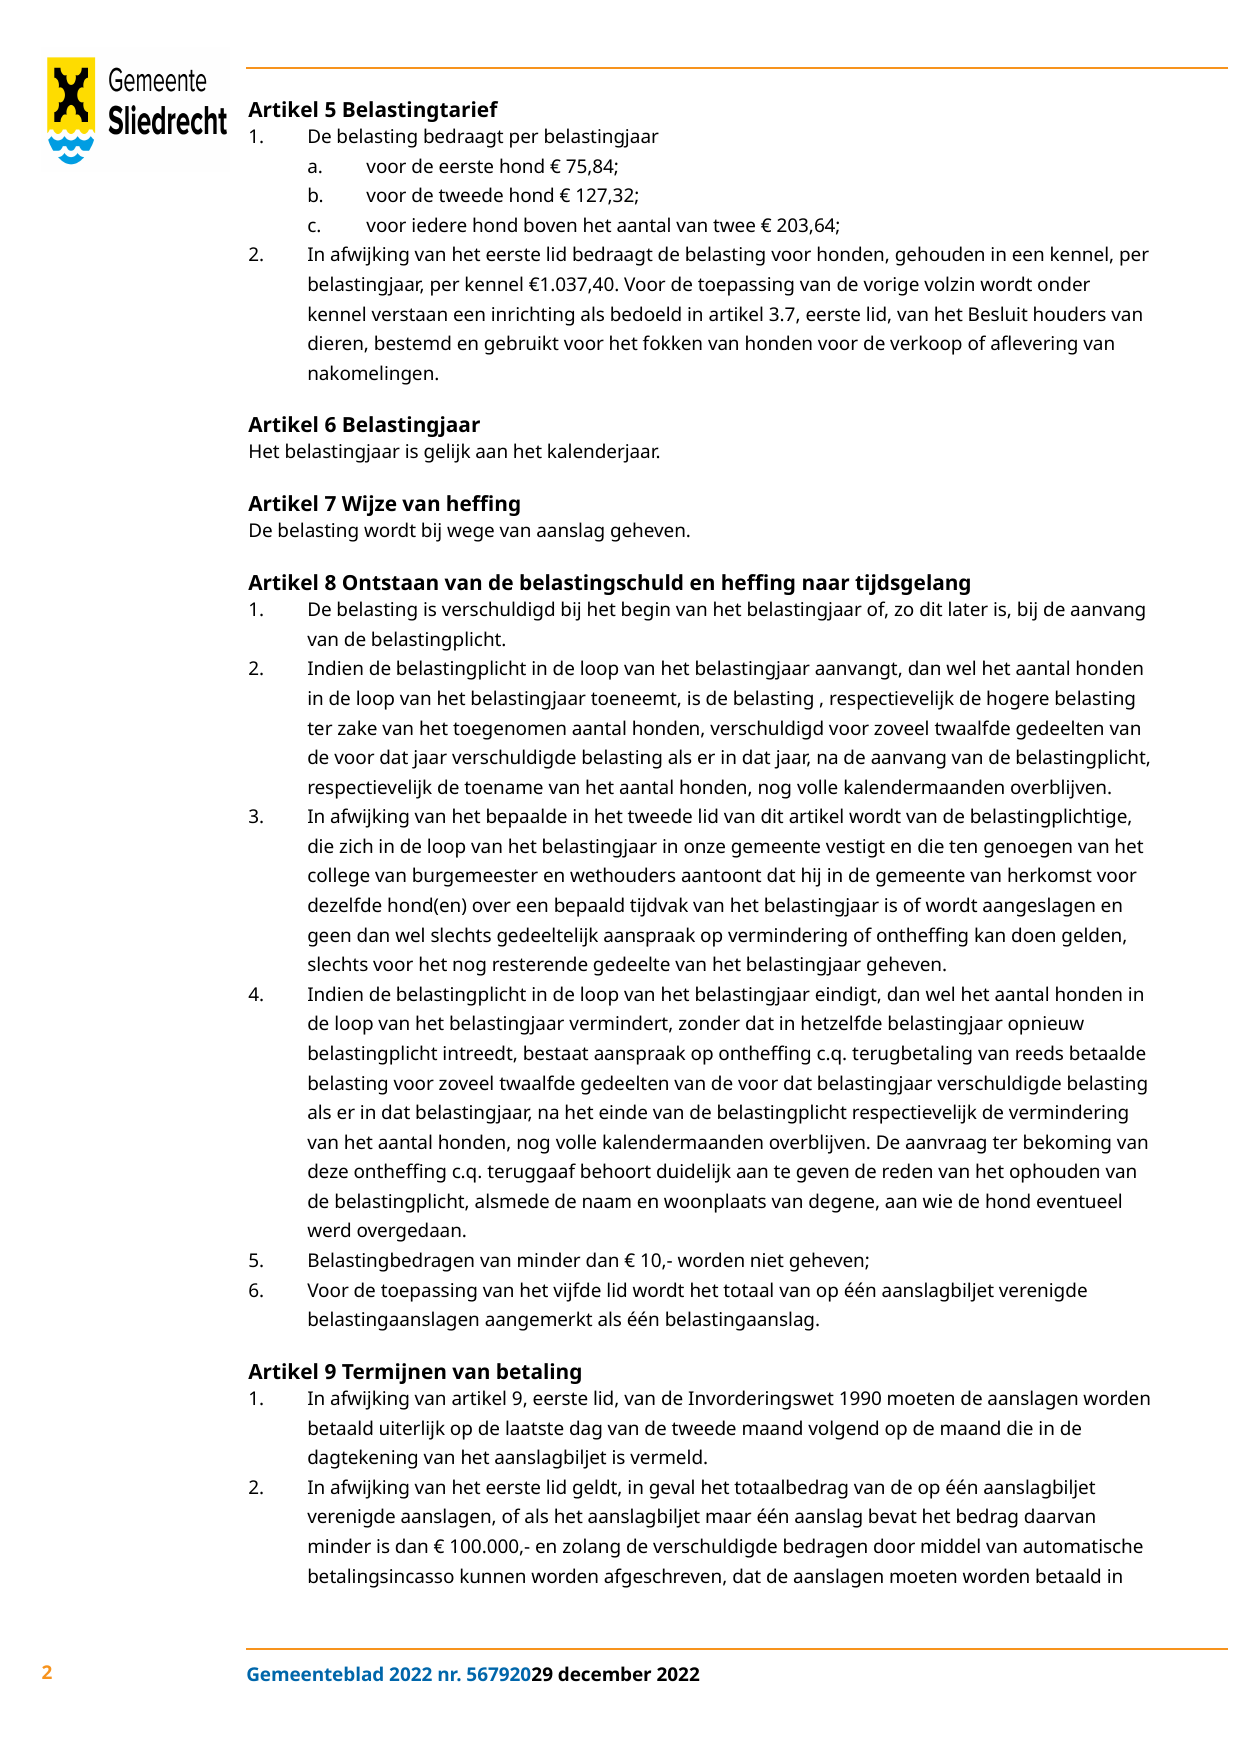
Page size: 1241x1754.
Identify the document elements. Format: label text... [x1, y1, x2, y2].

list Belastingbedragen van minder dan € 10,- worden niet geheven; [248, 1247, 1152, 1273]
text Artikel 7 Wijze van heffing [248, 489, 1152, 518]
text Artikel 8 Ontstaan van de belastingschuld en heffing naar tijdsgelang [248, 568, 1152, 596]
text Artikel 5 Belastingtarief [248, 95, 1152, 123]
list De belasting is verschuldigd bij het begin van het belastingjaar of, zo dit later is, bij de aanvang van de belastingplicht. [248, 596, 1152, 652]
text Artikel 6 Belastingjaar [248, 410, 1152, 439]
list In afwijking van het eerste lid geldt, in geval het totaalbedrag van de op één aanslagbiljet verenigde aanslagen, of als het aanslagbiljet maar één aanslag bevat het bedrag daarvan minder is dan € 100.000,- en zolang de verschuldigde bedragen door middel van automatische betalingsincasso kunnen worden afgeschreven, dat de aanslagen moeten worden betaald in [248, 1474, 1152, 1588]
list In afwijking van het eerste lid bedraagt de belasting voor honden, gehouden in een kennel, per belastingjaar, per kennel €1.037,40. Voor de toepassing van de vorige volzin wordt onder kennel verstaan een inrichting als bedoeld in artikel 3.7, eerste lid, van het Besluit houders van dieren, bestemd en gebruikt voor het fokken van honden voor de verkoop of aflevering van nakomelingen. [248, 242, 1152, 386]
list Indien de belastingplicht in de loop van het belastingjaar aanvangt, dan wel het aantal honden in de loop van het belastingjaar toeneemt, is de belasting , respectievelijk de hogere belasting ter zake van het toegenomen aantal honden, verschuldigd voor zoveel twaalfde gedeelten van de voor dat jaar verschuldigde belasting als er in dat jaar, na de aanvang van de belastingplicht, respectievelijk de toename van het aantal honden, nog volle kalendermaanden overblijven. [248, 656, 1152, 800]
picture [41, 47, 231, 172]
list Voor de toepassing van het vijfde lid wordt het totaal van op één aanslagbiljet verenigde belastingaanslagen aangemerkt als één belastingaanslag. [248, 1277, 1152, 1332]
text De belasting wordt bij wege van aanslag geheven. [248, 518, 1152, 543]
list voor de eerste hond € 75,84; [307, 153, 1152, 178]
list In afwijking van artikel 9, eerste lid, van de Invorderingswet 1990 moeten de aanslagen worden betaald uiterlijk op de laatste dag van de tweede maand volgend op de maand die in de dagtekening van het aanslagbiljet is vermeld. [248, 1385, 1152, 1470]
list voor iedere hond boven het aantal van twee € 203,64; [307, 212, 1152, 238]
list Indien de belastingplicht in de loop van het belastingjaar eindigt, dan wel het aantal honden in de loop van het belastingjaar vermindert, zonder dat in hetzelfde belastingjaar opnieuw belastingplicht intreedt, bestaat aanspraak op ontheffing c.q. terugbetaling van reeds betaalde belasting voor zoveel twaalfde gedeelten van de voor dat belastingjaar verschuldigde belasting als er in dat belastingjaar, na het einde van de belastingplicht respectievelijk de vermindering van het aantal honden, nog volle kalendermaanden overblijven. De aanvraag ter bekoming van deze ontheffing c.q. teruggaaf behoort duidelijk aan te geven de reden van het ophouden van de belastingplicht, alsmede de naam en woonplaats van degene, aan wie de hond eventueel werd overgedaan. [248, 981, 1152, 1243]
list De belasting bedraagt per belastingjaar [248, 123, 1152, 149]
list In afwijking van het bepaalde in het tweede lid van dit artikel wordt van de belastingplichtige, die zich in de loop van het belastingjaar in onze gemeente vestigt en die ten genoegen van het college van burgemeester en wethouders aantoont dat hij in de gemeente van herkomst voor dezelfde hond(en) over een bepaald tijdvak van het belastingjaar is of wordt aangeslagen en geen dan wel slechts gedeeltelijk aanspraak op vermindering of ontheffing kan doen gelden, slechts voor het nog resterende gedeelte van het belastingjaar geheven. [248, 803, 1152, 977]
text Het belastingjaar is gelijk aan het kalenderjaar. [248, 439, 1152, 464]
text Artikel 9 Termijnen van betaling [248, 1357, 1152, 1385]
list voor de tweede hond € 127,32; [307, 182, 1152, 208]
